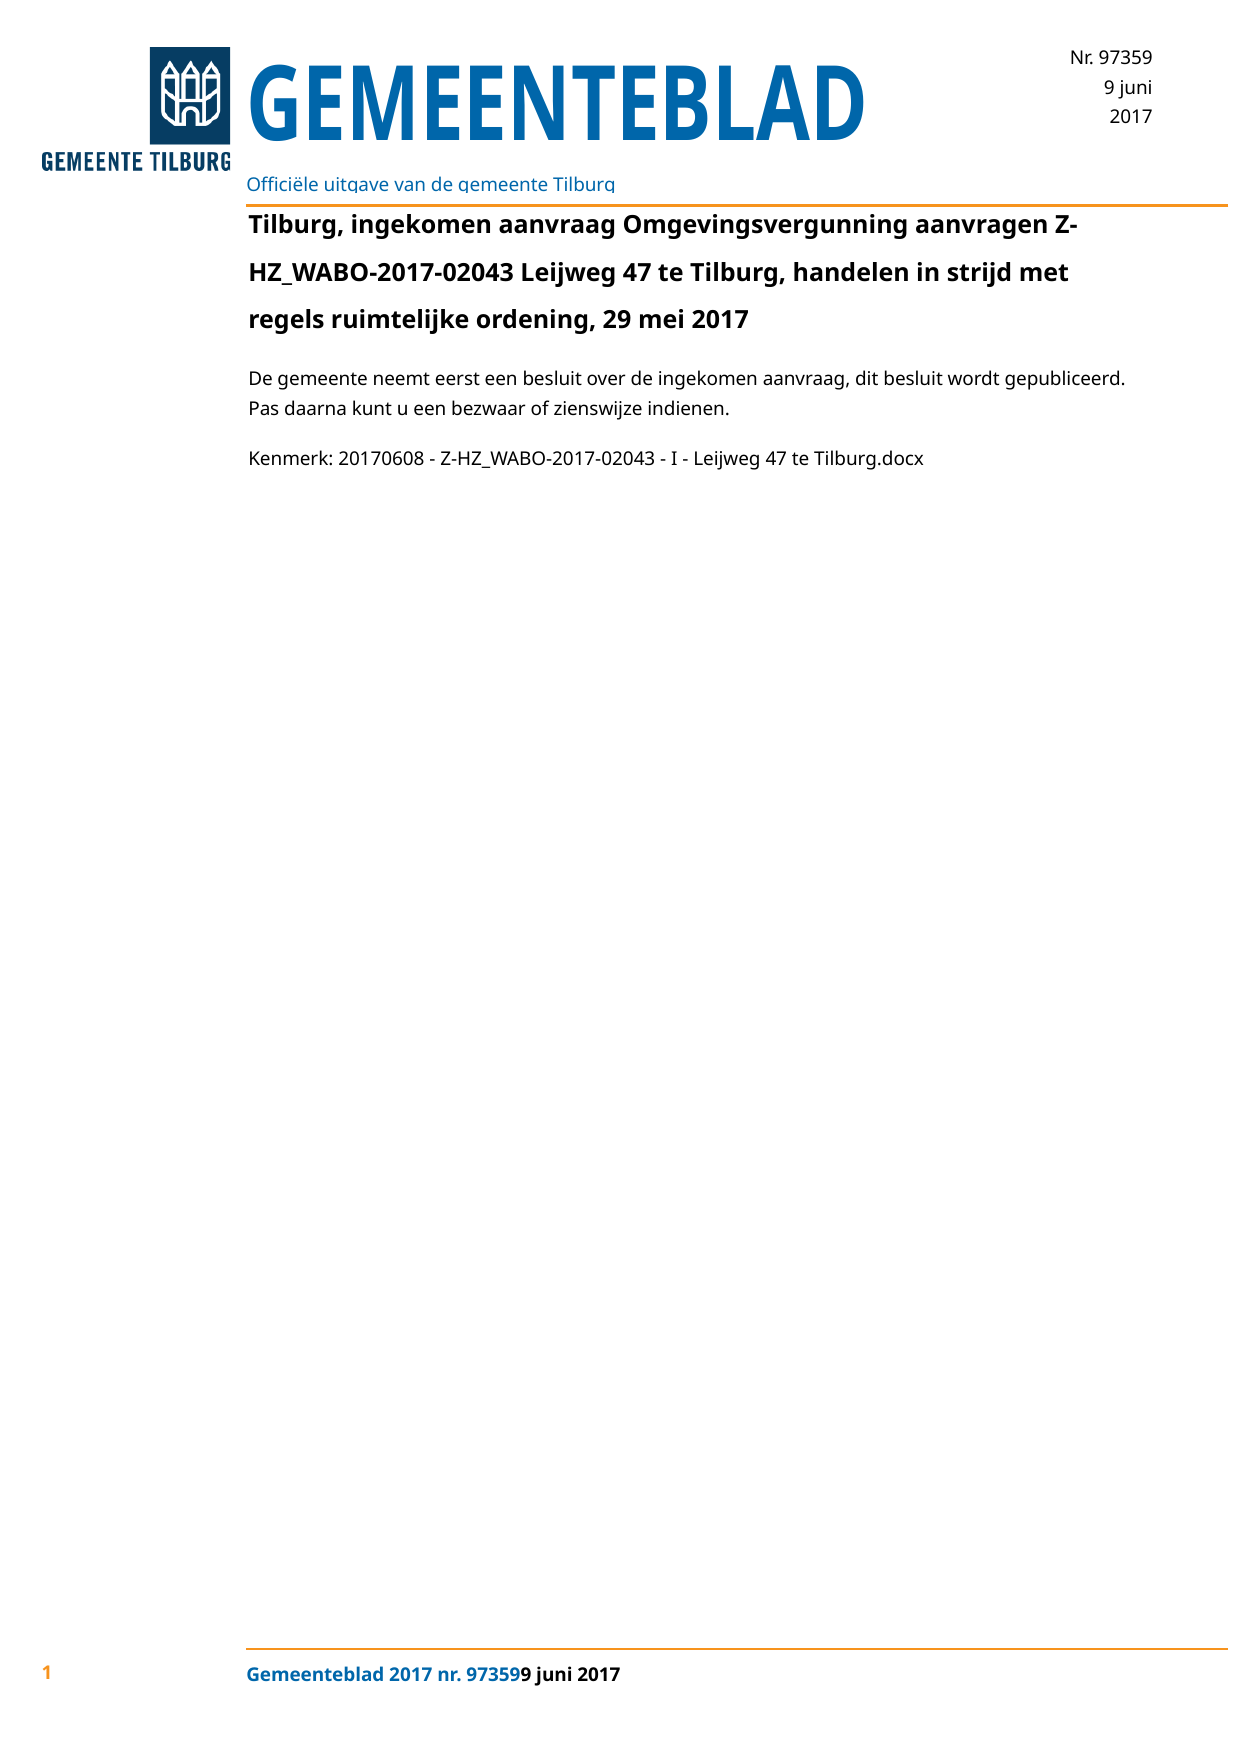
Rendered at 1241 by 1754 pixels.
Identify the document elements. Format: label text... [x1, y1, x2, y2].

text Kenmerk: 20170608 - Z-HZ_WABO-2017-02043 - I - Leijweg 47 te Tilburg.docx [248, 446, 1152, 471]
text Tilburg, ingekomen aanvraag Omgevingsvergunning aanvragen Z-HZ_WABO-2017-02043 Leijweg 47 te Tilburg, handelen in strijd met regels ruimtelijke ordening, 29 mei 2017 [248, 207, 1152, 336]
picture [41, 47, 231, 172]
text De gemeente neemt eerst een besluit over de ingekomen aanvraag, dit besluit wordt gepubliceerd. Pas daarna kunt u een bezwaar of zienswijze indienen. [248, 366, 1152, 421]
